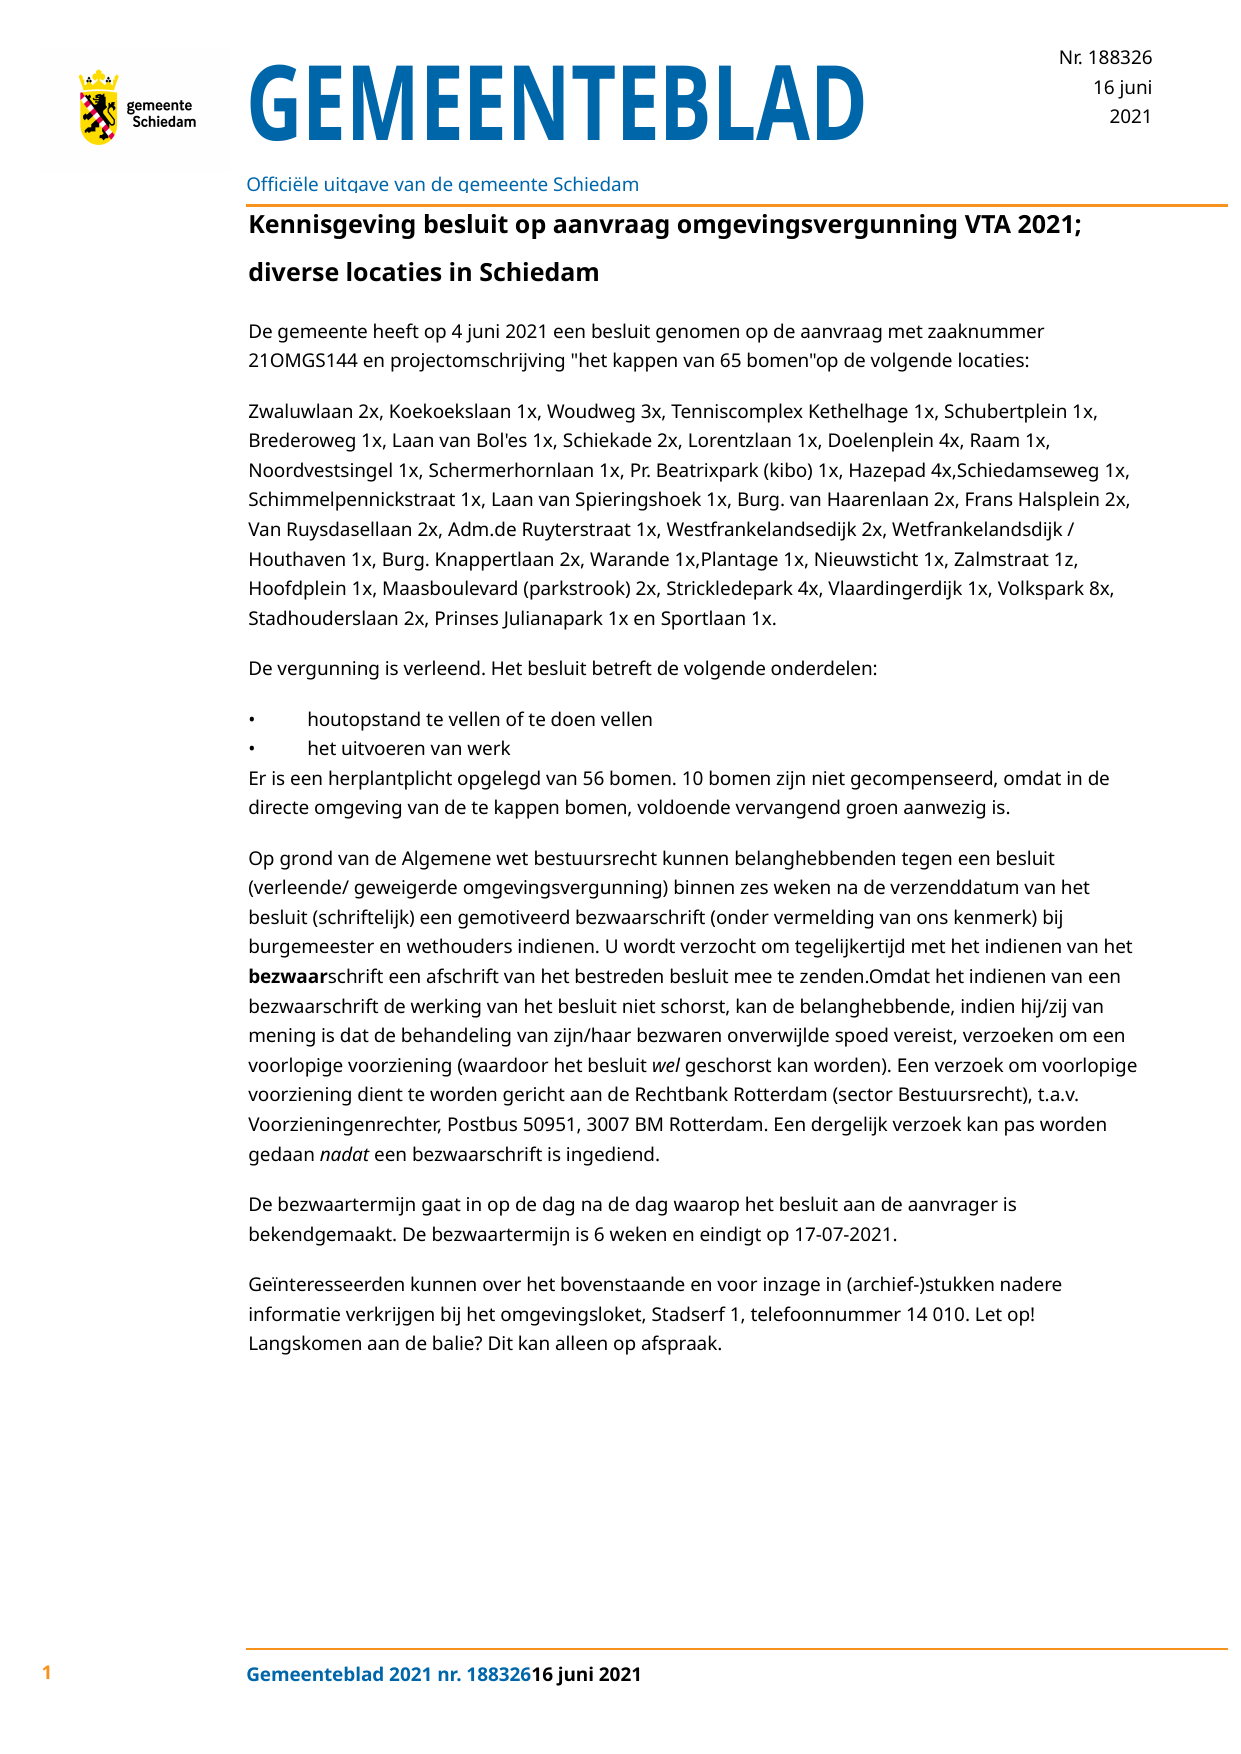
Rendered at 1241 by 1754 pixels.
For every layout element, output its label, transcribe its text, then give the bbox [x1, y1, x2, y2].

list het uitvoeren van werk [248, 735, 1152, 761]
text Zwaluwlaan 2x, Koekoekslaan 1x, Woudweg 3x, Tenniscomplex Kethelhage 1x, Schubertplein 1x, Brederoweg 1x, Laan van Bol'es 1x, Schiekade 2x, Lorentzlaan 1x, Doelenplein 4x, Raam 1x, Noordvestsingel 1x, Schermerhornlaan 1x, Pr. Beatrixpark (kibo) 1x, Hazepad 4x,Schiedamseweg 1x, Schimmelpennickstraat 1x, Laan van Spieringshoek 1x, Burg. van Haarenlaan 2x, Frans Halsplein 2x, Van Ruysdasellaan 2x, Adm.de Ruyterstraat 1x, Westfrankelandsedijk 2x, Wetfrankelandsdijk / Houthaven 1x, Burg. Knappertlaan 2x, Warande 1x,Plantage 1x, Nieuwsticht 1x, Zalmstraat 1z, Hoofdplein 1x, Maasboulevard (parkstrook) 2x, Strickledepark 4x, Vlaardingerdijk 1x, Volkspark 8x, Stadhouderslaan 2x, Prinses Julianapark 1x en Sportlaan 1x. [248, 398, 1152, 631]
text Geïnteresseerden kunnen over het bovenstaande en voor inzage in (archief-)stukken nadere informatie verkrijgen bij het omgevingsloket, Stadserf 1, telefoonnummer 14 010. Let op! Langskomen aan de balie? Dit kan alleen op afspraak. [248, 1271, 1152, 1356]
text De gemeente heeft op 4 juni 2021 een besluit genomen op de aanvraag met zaaknummer 21OMGS144 en projectomschrijving "het kappen van 65 bomen"op de volgende locaties: [248, 318, 1152, 373]
text Op grond van de Algemene wet bestuursrecht kunnen belanghebbenden tegen een besluit (verleende/ geweigerde omgevingsvergunning) binnen zes weken na de verzenddatum van het besluit (schriftelijk) een gemotiveerd bezwaarschrift (onder vermelding van ons kenmerk) bij burgemeester en wethouders indienen. U wordt verzocht om tegelijkertijd met het indienen van het bezwaarschrift een afschrift van het bestreden besluit mee te zenden.Omdat het indienen van een bezwaarschrift de werking van het besluit niet schorst, kan de belanghebbende, indien hij/zij van mening is dat de behandeling van zijn/haar bezwaren onverwijlde spoed vereist, verzoeken om een voorlopige voorziening (waardoor het besluit wel geschorst kan worden). Een verzoek om voorlopige voorziening dient te worden gericht aan de Rechtbank Rotterdam (sector Bestuursrecht), t.a.v. Voorzieningenrechter, Postbus 50951, 3007 BM Rotterdam. Een dergelijk verzoek kan pas worden gedaan nadat een bezwaarschrift is ingediend. [248, 845, 1152, 1167]
text De vergunning is verleend. Het besluit betreft de volgende onderdelen: [248, 655, 1152, 681]
text Kennisgeving besluit op aanvraag omgevingsvergunning VTA 2021; diverse locaties in Schiedam [248, 207, 1152, 288]
list houtopstand te vellen of te doen vellen [248, 706, 1152, 732]
text Er is een herplantplicht opgelegd van 56 bomen. 10 bomen zijn niet gecompenseerd, omdat in de directe omgeving van de te kappen bomen, voldoende vervangend groen aanwezig is. [248, 765, 1152, 820]
text De bezwaartermijn gaat in op de dag na de dag waarop het besluit aan de aanvrager is bekendgemaakt. De bezwaartermijn is 6 weken en eindigt op 17-07-2021. [248, 1191, 1152, 1247]
picture [41, 47, 231, 172]
